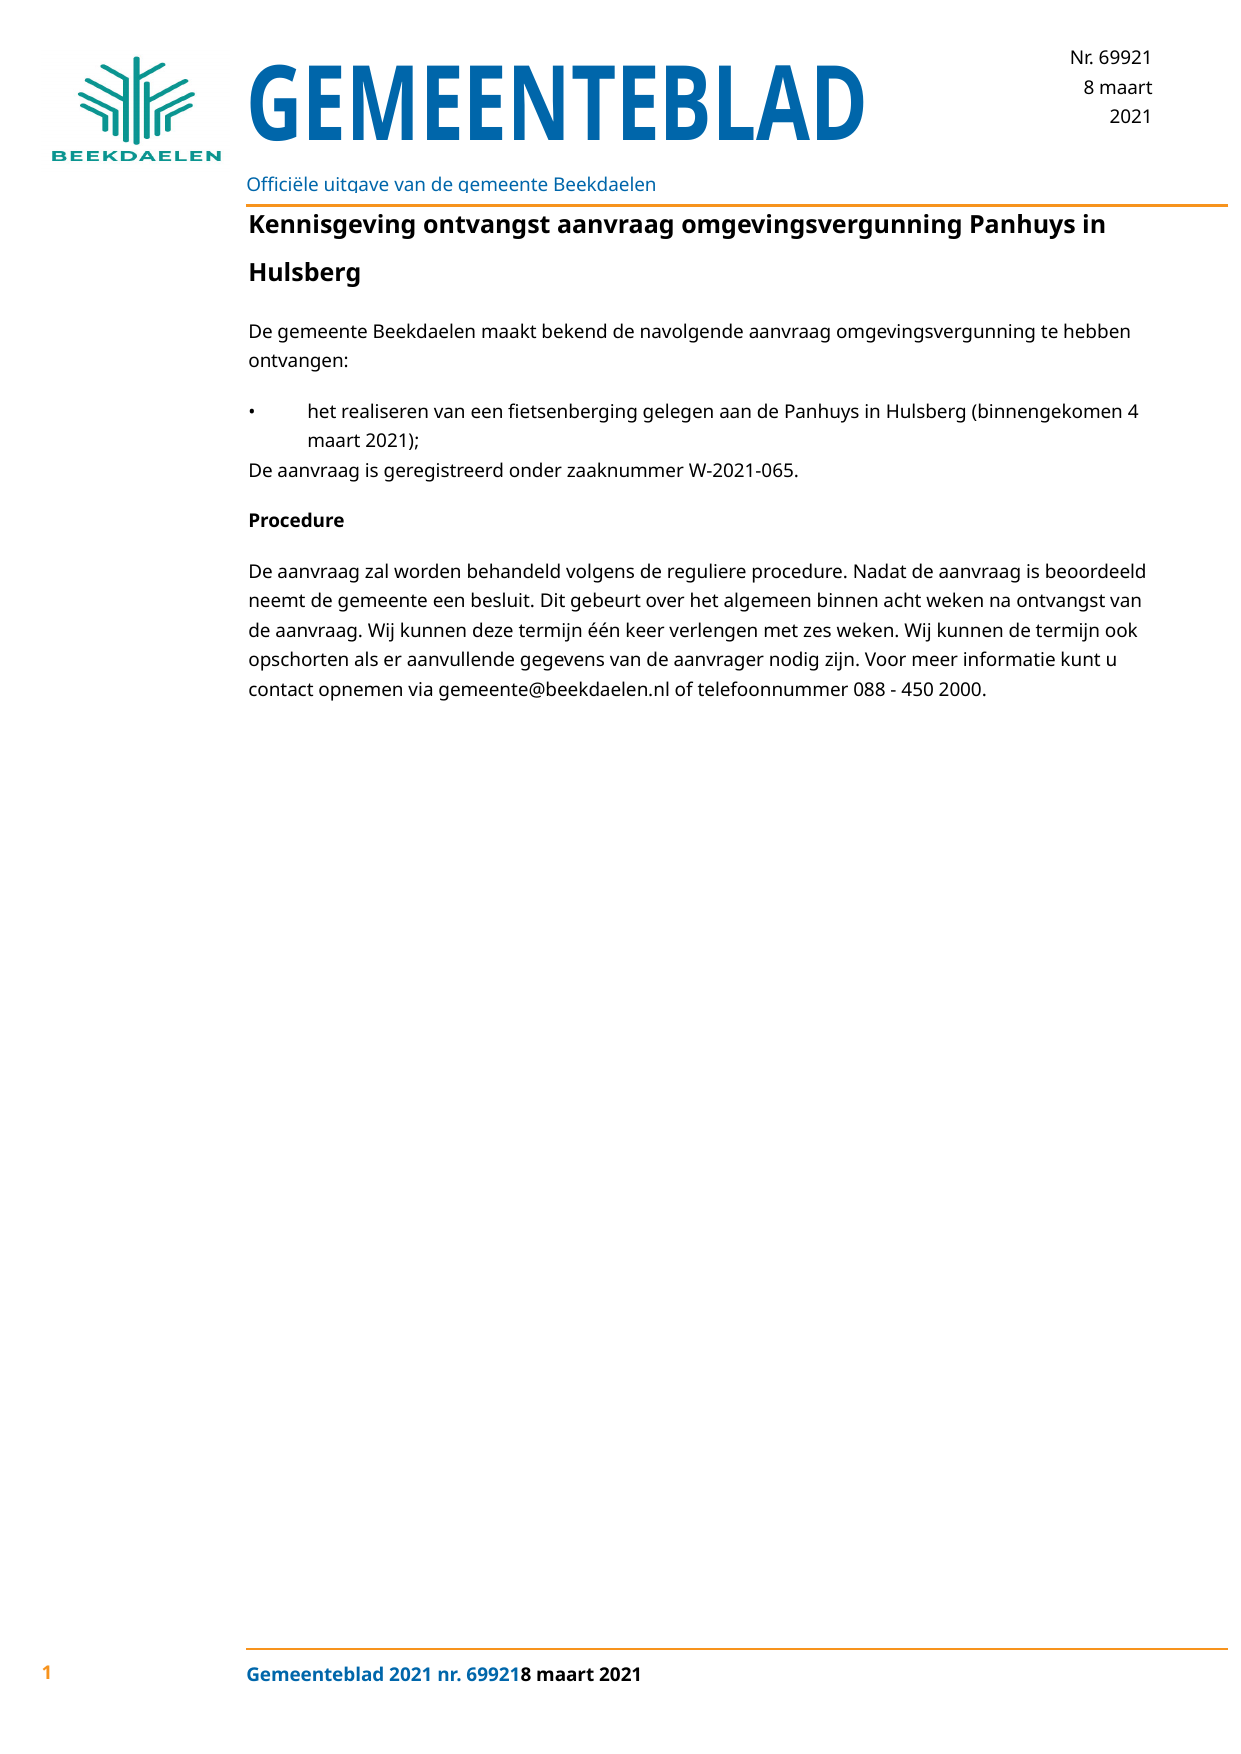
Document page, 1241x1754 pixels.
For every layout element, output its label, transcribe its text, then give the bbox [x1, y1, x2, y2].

text Procedure [248, 507, 1152, 533]
picture [41, 47, 231, 172]
list het realiseren van een fietsenberging gelegen aan de Panhuys in Hulsberg (binnengekomen 4 maart 2021); [248, 398, 1152, 453]
text De aanvraag zal worden behandeld volgens de reguliere procedure. Nadat de aanvraag is beoordeeld neemt de gemeente een besluit. Dit gebeurt over het algemeen binnen acht weken na ontvangst van de aanvraag. Wij kunnen deze termijn één keer verlengen met zes weken. Wij kunnen de termijn ook opschorten als er aanvullende gegevens van de aanvrager nodig zijn. Voor meer informatie kunt u contact opnemen via gemeente@beekdaelen.nl of telefoonnummer 088 - 450 2000. [248, 558, 1152, 702]
text Kennisgeving ontvangst aanvraag omgevingsvergunning Panhuys in Hulsberg [248, 207, 1152, 288]
text De aanvraag is geregistreerd onder zaaknummer W-2021-065. [248, 457, 1152, 483]
text De gemeente Beekdaelen maakt bekend de navolgende aanvraag omgevingsvergunning te hebben ontvangen: [248, 318, 1152, 373]
